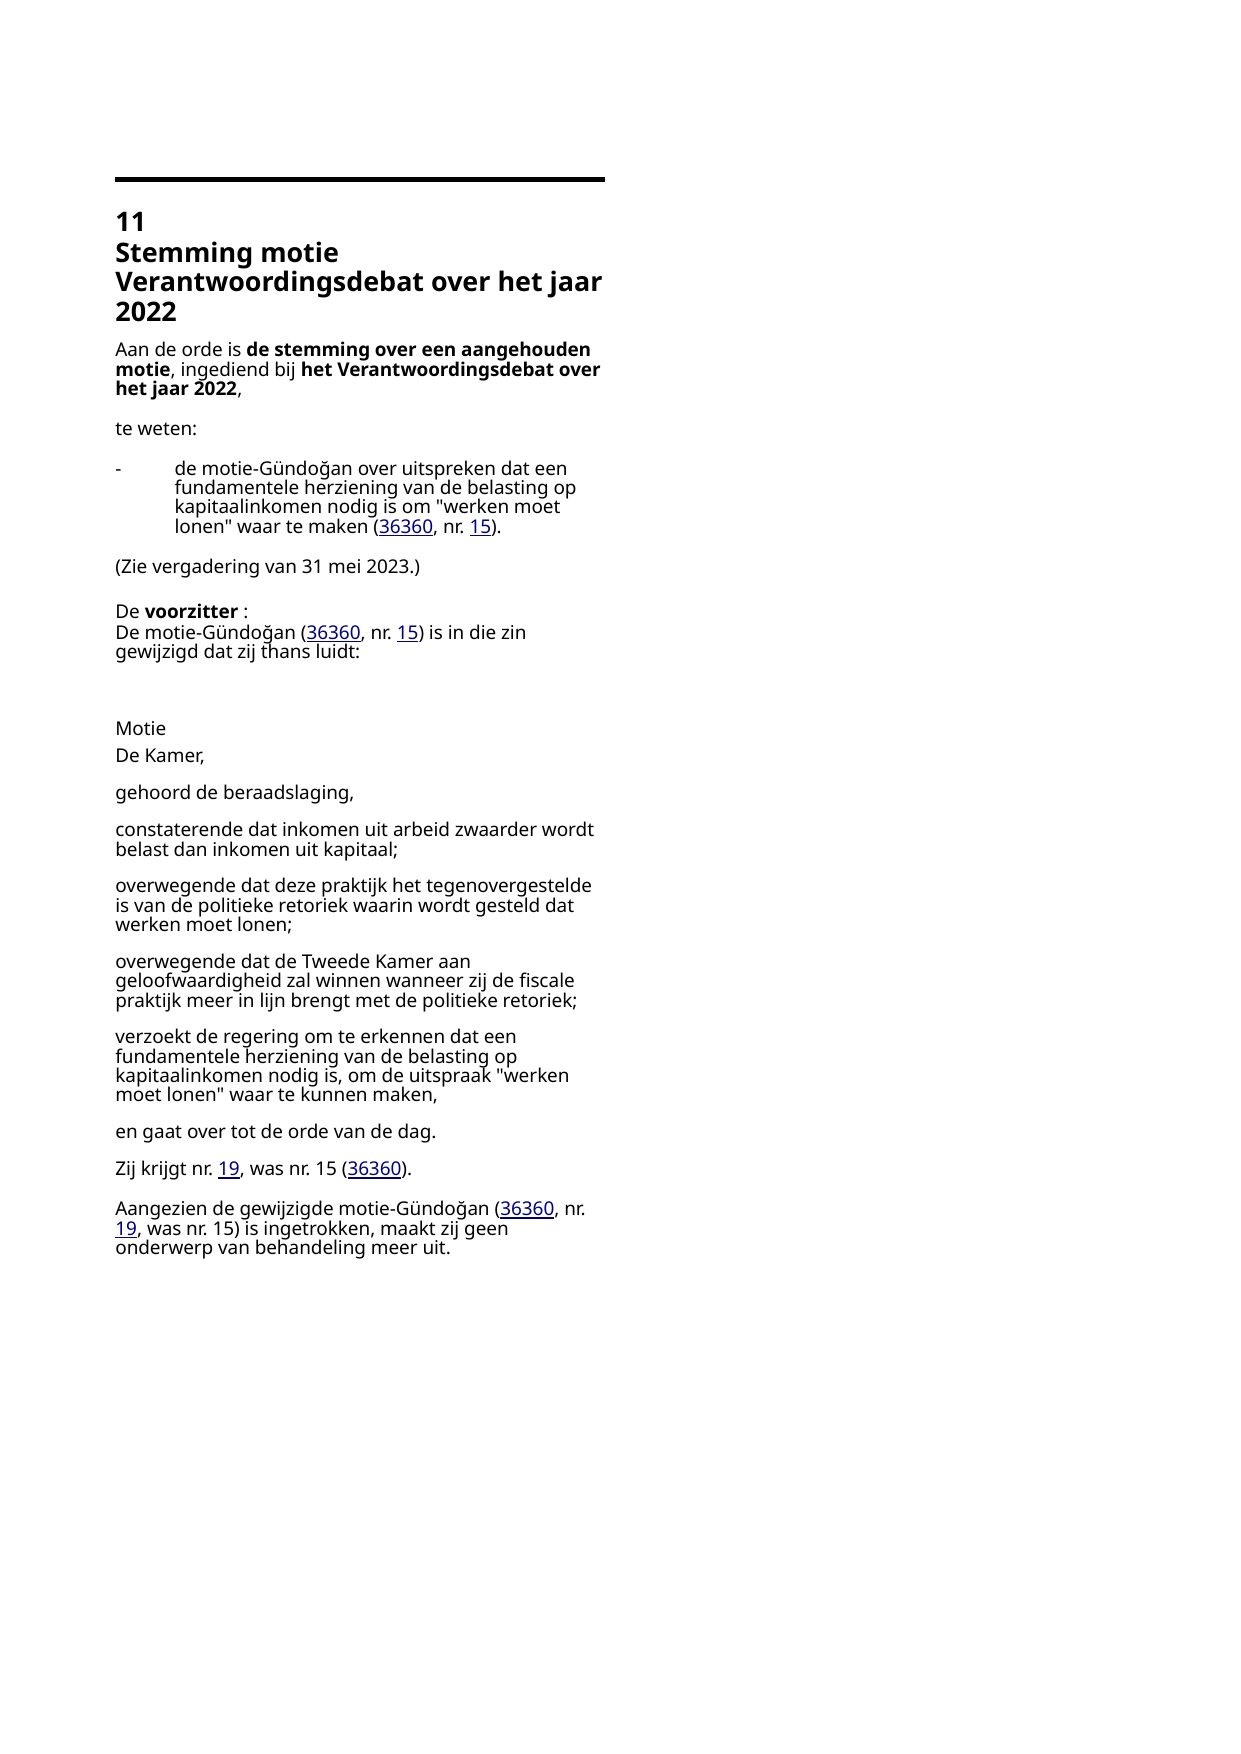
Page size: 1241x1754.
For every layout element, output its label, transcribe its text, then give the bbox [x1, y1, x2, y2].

text De voorzitter : [115, 598, 605, 624]
text Zij krijgt nr. 19, was nr. 15 (36360). [115, 1160, 605, 1179]
text te weten: [115, 420, 605, 439]
text Motie [115, 716, 605, 741]
text verzoekt de regering om te erkennen dat een fundamentele herziening van de belasting op kapitaalinkomen nodig is, om de uitspraak "werken moet lonen" waar te kunnen maken, [115, 1028, 605, 1106]
text Stemming motie Verantwoordingsdebat over het jaar 2022 [115, 239, 605, 341]
list de motie-Gündoğan over uitspreken dat een fundamentele herziening van de belasting op kapitaalinkomen nodig is om "werken moet lonen" waar te maken (36360, nr. 15). [115, 460, 605, 537]
text 11 [115, 203, 605, 239]
text constaterende dat inkomen uit arbeid zwaarder wordt belast dan inkomen uit kapitaal; [115, 821, 605, 860]
text Aan de orde is de stemming over een aangehouden motie, ingediend bij het Verantwoordingsdebat over het jaar 2022, [115, 341, 605, 399]
text De motie-Gündoğan (36360, nr. 15) is in die zin gewijzigd dat zij thans luidt: [115, 624, 605, 662]
text gehoord de beraadslaging, [115, 784, 605, 803]
text Aangezien de gewijzigde motie-Gündoğan (36360, nr. 19, was nr. 15) is ingetrokken, maakt zij geen onderwerp van behandeling meer uit. [115, 1200, 605, 1258]
text De Kamer, [115, 747, 605, 767]
text overwegende dat de Tweede Kamer aan geloofwaardigheid zal winnen wanneer zij de fiscale praktijk meer in lijn brengt met de politieke retoriek; [115, 953, 605, 1011]
text (Zie vergadering van 31 mei 2023.) [115, 558, 605, 577]
text en gaat over tot de orde van de dag. [115, 1123, 605, 1143]
text overwegende dat deze praktijk het tegenovergestelde is van de politieke retoriek waarin wordt gesteld dat werken moet lonen; [115, 877, 605, 935]
